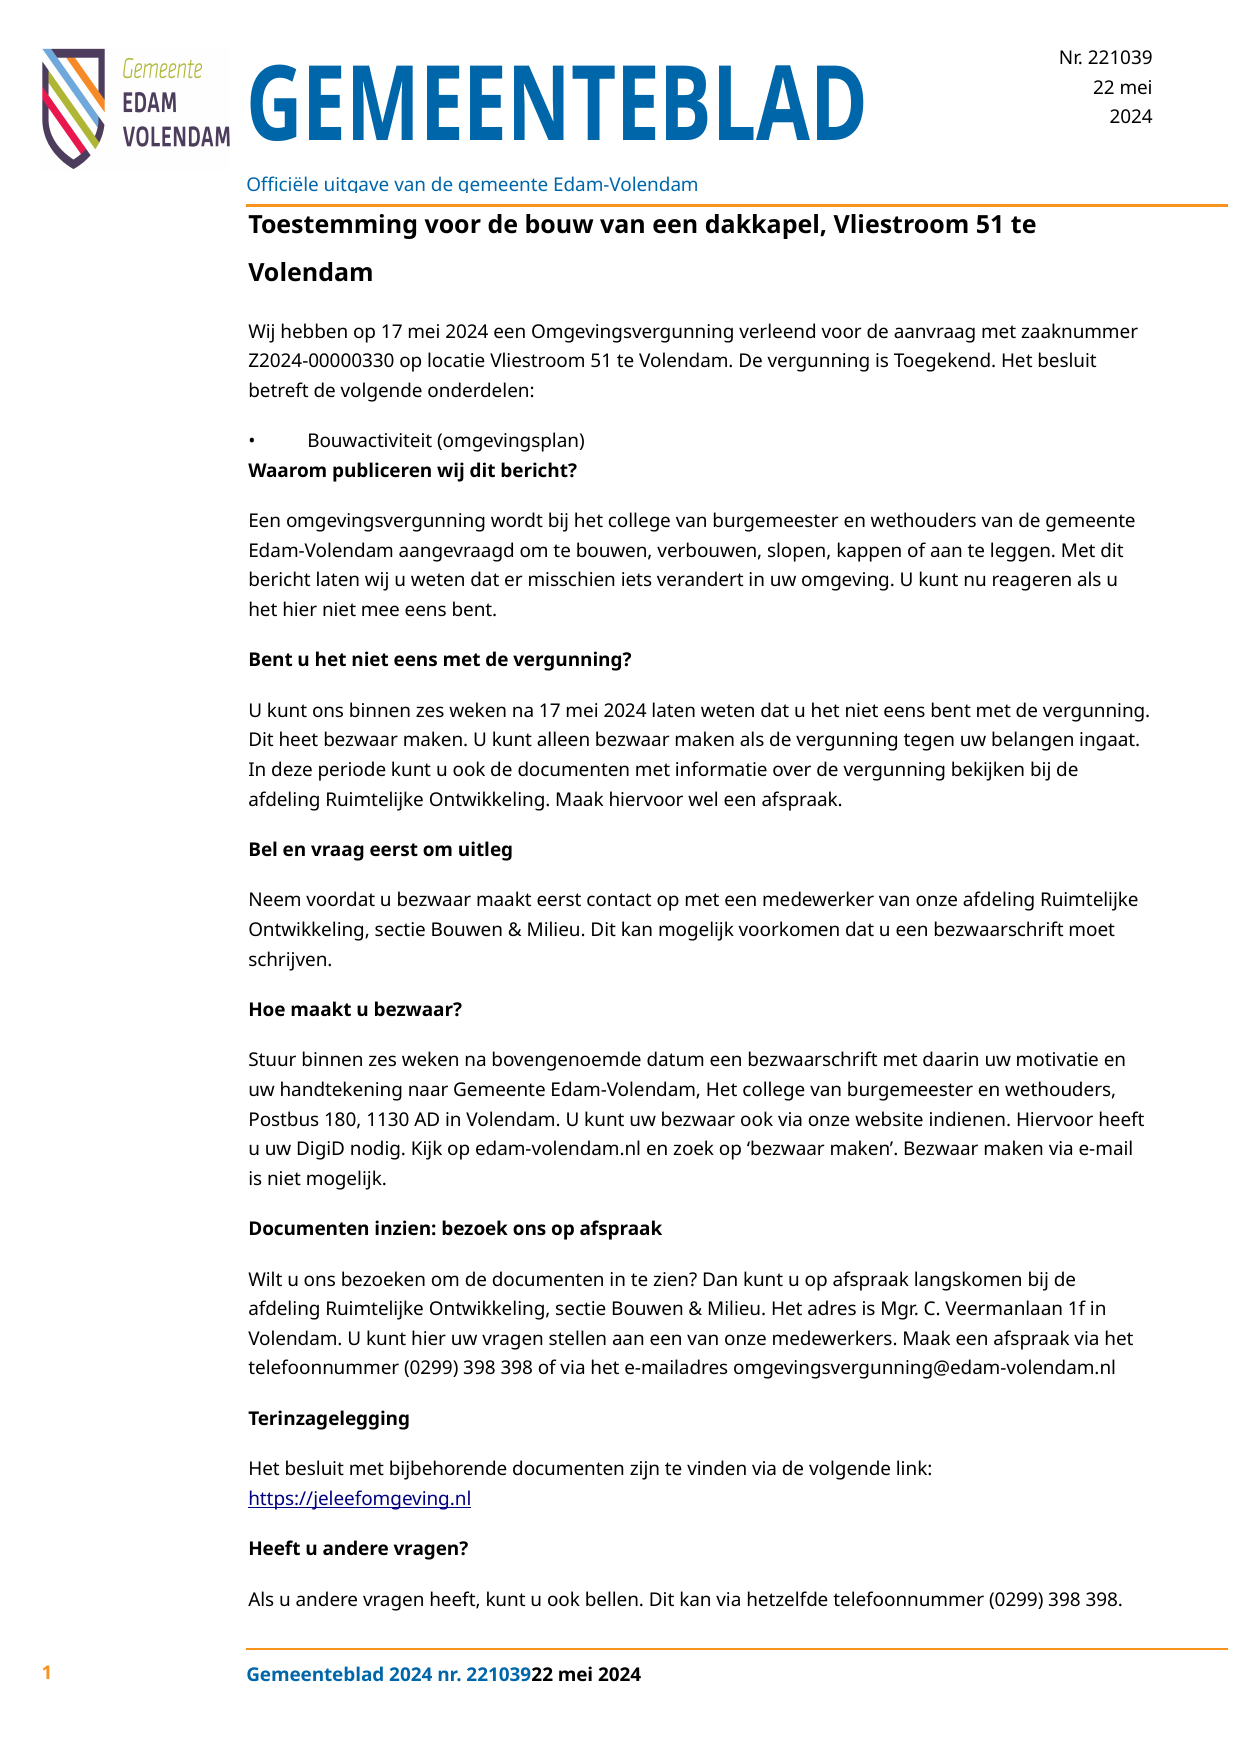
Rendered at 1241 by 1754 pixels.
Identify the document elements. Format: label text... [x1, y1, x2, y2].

text Hoe maakt u bezwaar? [248, 996, 1152, 1022]
text Wilt u ons bezoeken om de documenten in te zien? Dan kunt u op afspraak langskomen bij de afdeling Ruimtelijke Ontwikkeling, sectie Bouwen & Milieu. Het adres is Mgr. C. Veermanlaan 1f in Volendam. U kunt hier uw vragen stellen aan een van onze medewerkers. Maak een afspraak via het telefoonnummer (0299) 398 398 of via het e-mailadres omgevingsvergunning@edam-volendam.nl [248, 1266, 1152, 1380]
text Een omgevingsvergunning wordt bij het college van burgemeester en wethouders van de gemeente Edam-Volendam aangevraagd om te bouwen, verbouwen, slopen, kappen of aan te leggen. Met dit bericht laten wij u weten dat er misschien iets verandert in uw omgeving. U kunt nu reageren als u het hier niet mee eens bent. [248, 507, 1152, 622]
text Documenten inzien: bezoek ons op afspraak [248, 1215, 1152, 1241]
text Terinzagelegging [248, 1405, 1152, 1431]
text U kunt ons binnen zes weken na 17 mei 2024 laten weten dat u het niet eens bent met de vergunning. Dit heet bezwaar maken. U kunt alleen bezwaar maken als de vergunning tegen uw belangen ingaat. In deze periode kunt u ook de documenten met informatie over de vergunning bekijken bij de afdeling Ruimtelijke Ontwikkeling. Maak hiervoor wel een afspraak. [248, 697, 1152, 812]
list Bouwactiviteit (omgevingsplan) [248, 427, 1152, 453]
text Bent u het niet eens met de vergunning? [248, 647, 1152, 672]
text Bel en vraag eerst om uitleg [248, 836, 1152, 862]
text Stuur binnen zes weken na bovengenoemde datum een bezwaarschrift met daarin uw motivatie en uw handtekening naar Gemeente Edam-Volendam, Het college van burgemeester en wethouders, Postbus 180, 1130 AD in Volendam. U kunt uw bezwaar ook via onze website indienen. Hiervoor heeft u uw DigiD nodig. Kijk op edam-volendam.nl en zoek op ‘bezwaar maken’. Bezwaar maken via e-mail is niet mogelijk. [248, 1047, 1152, 1191]
text Wij hebben op 17 mei 2024 een Omgevingsvergunning verleend voor de aanvraag met zaaknummer Z2024-00000330 op locatie Vliestroom 51 te Volendam. De vergunning is Toegekend. Het besluit betreft de volgende onderdelen: [248, 318, 1152, 403]
text Als u andere vragen heeft, kunt u ook bellen. Dit kan via hetzelfde telefoonnummer (0299) 398 398. [248, 1586, 1152, 1612]
text Het besluit met bijbehorende documenten zijn te vinden via de volgende link: https://jeleefomgeving.nl [248, 1455, 1152, 1511]
text Heeft u andere vragen? [248, 1535, 1152, 1561]
text Toestemming voor de bouw van een dakkapel, Vliestroom 51 te Volendam [248, 207, 1152, 288]
text Waarom publiceren wij dit bericht? [248, 457, 1152, 483]
picture [41, 47, 231, 172]
text Neem voordat u bezwaar maakt eerst contact op met een medewerker van onze afdeling Ruimtelijke Ontwikkeling, sectie Bouwen & Milieu. Dit kan mogelijk voorkomen dat u een bezwaarschrift moet schrijven. [248, 887, 1152, 972]
